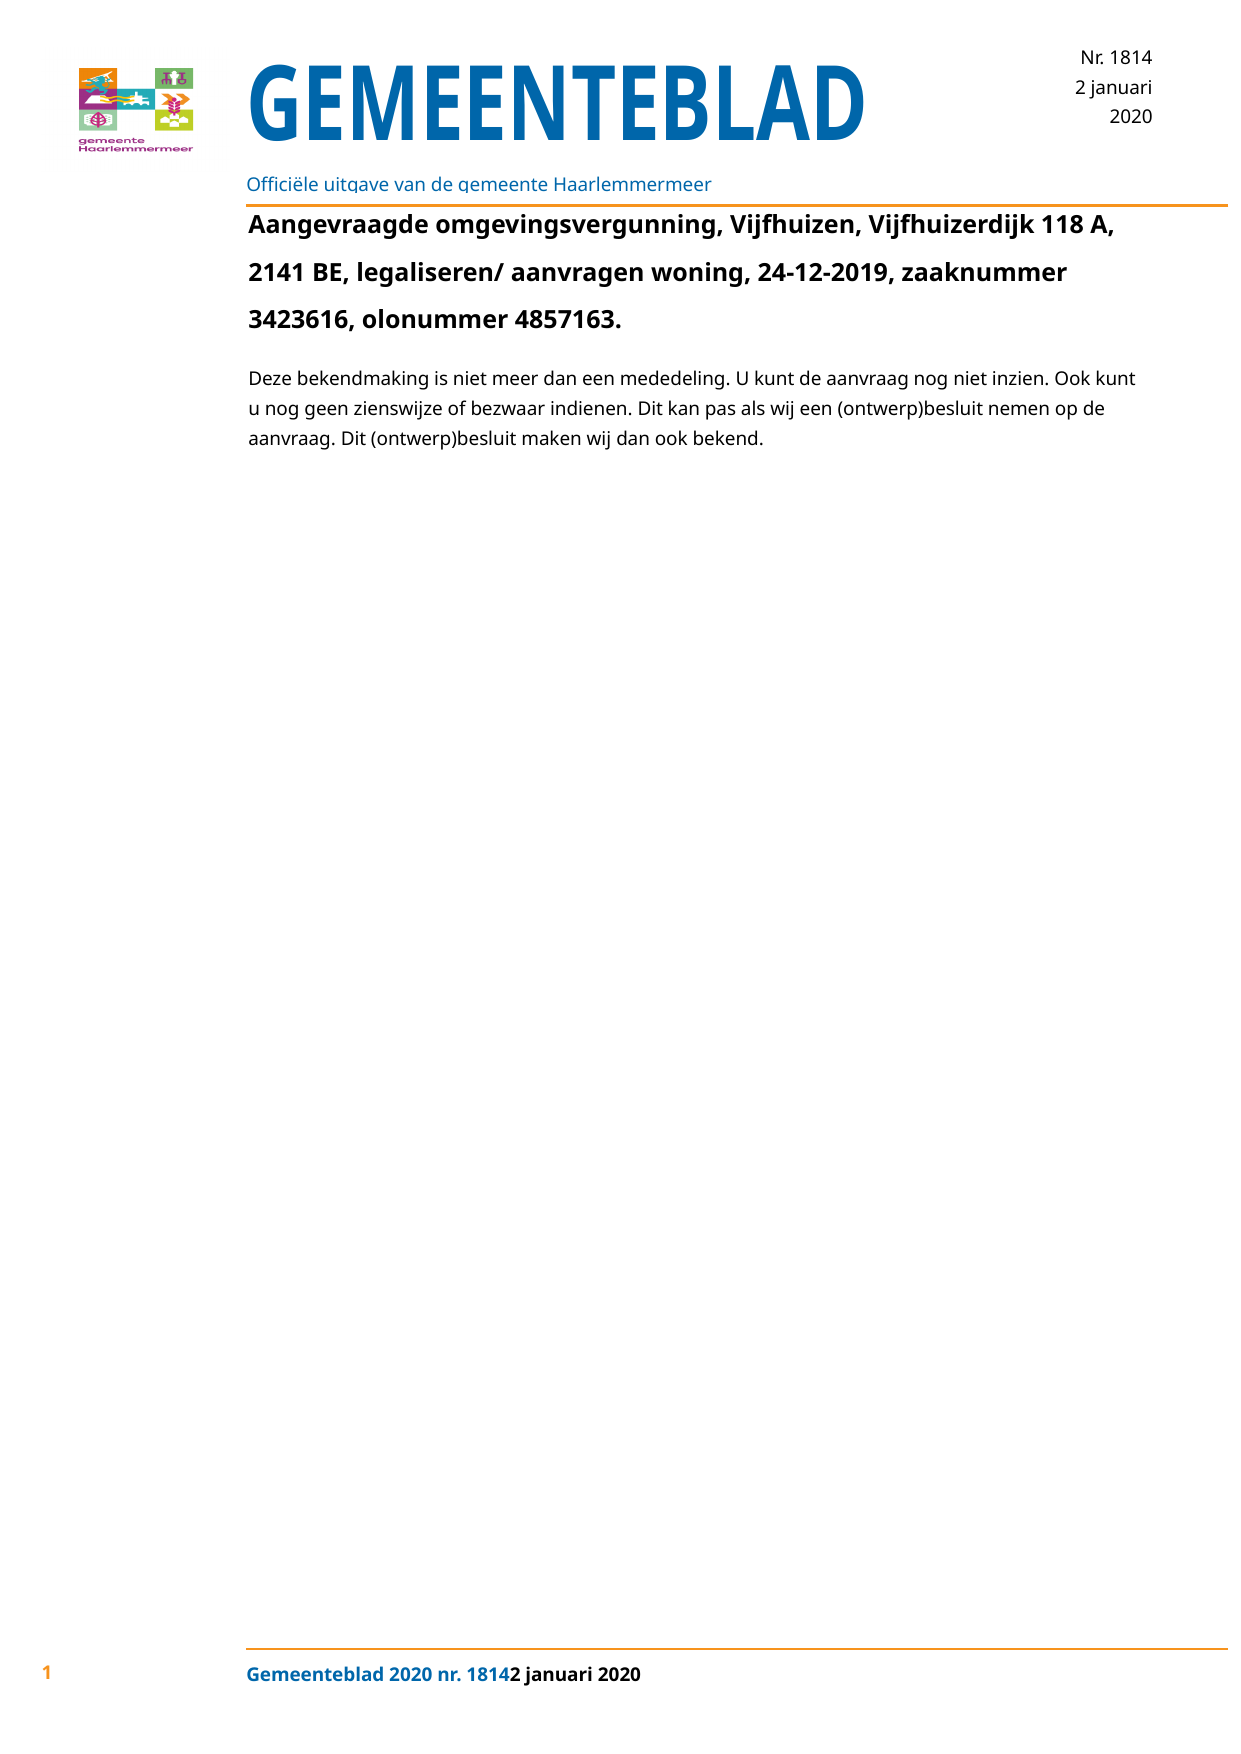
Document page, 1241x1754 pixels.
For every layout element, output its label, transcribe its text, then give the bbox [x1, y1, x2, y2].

text Aangevraagde omgevingsvergunning, Vijfhuizen, Vijfhuizerdijk 118 A, 2141 BE, legaliseren/ aanvragen woning, 24-12-2019, zaaknummer 3423616, olonummer 4857163. [248, 207, 1152, 336]
text Deze bekendmaking is niet meer dan een mededeling. U kunt de aanvraag nog niet inzien. Ook kunt u nog geen zienswijze of bezwaar indienen. Dit kan pas als wij een (ontwerp)besluit nemen op de aanvraag. Dit (ontwerp)besluit maken wij dan ook bekend. [248, 366, 1152, 450]
picture [41, 47, 231, 172]
